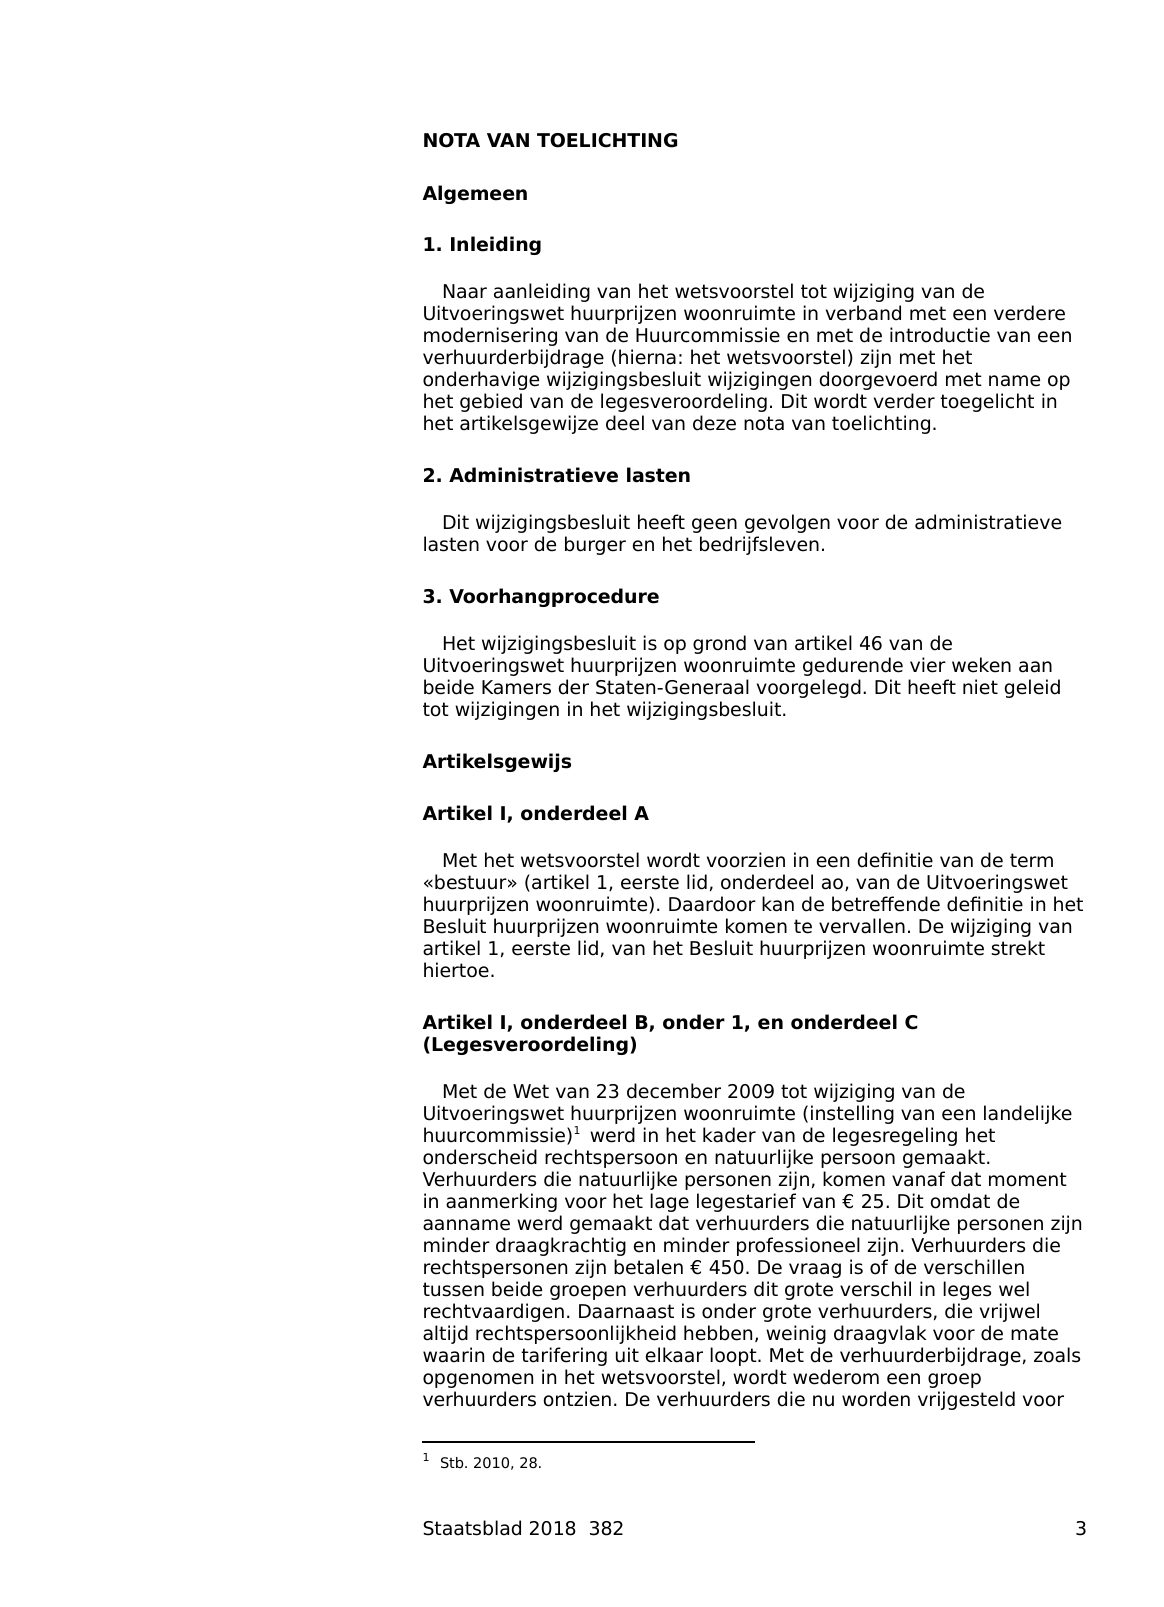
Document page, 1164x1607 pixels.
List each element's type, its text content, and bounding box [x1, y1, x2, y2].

text Stb. 2010, 28. [422, 1451, 1087, 1473]
text Dit wijzigingsbesluit heeft geen gevolgen voor de administratieve lasten voor de burger en het bedrijfsleven. [422, 512, 1087, 556]
text Met de Wet van 23 december 2009 tot wijziging van de Uitvoeringswet huurprijzen woonruimte (instelling van een landelijke huurcommissie) werd in het kader van de legesregeling het onderscheid rechtspersoon en natuurlijke persoon gemaakt. Verhuurders die natuurlijke personen zijn, komen vanaf dat moment in aanmerking voor het lage legestarief van € 25. Dit omdat de aanname werd gemaakt dat verhuurders die natuurlijke personen zijn minder draagkrachtig en minder professioneel zijn. Verhuurders die rechtspersonen zijn betalen € 450. De vraag is of de verschillen tussen beide groepen verhuurders dit grote verschil in leges wel rechtvaardigen. Daarnaast is onder grote verhuurders, die vrijwel altijd rechtspersoonlijkheid hebben, weinig draagvlak voor de mate waarin de tarifering uit elkaar loopt. Met de verhuurderbijdrage, zoals opgenomen in het wetsvoorstel, wordt wederom een groep verhuurders ontzien. De verhuurders die nu worden vrijgesteld voor [422, 1081, 1087, 1411]
subtitle Artikel I, onderdeel B, onder 1, en onderdeel C (Legesveroordeling) [422, 1012, 1087, 1056]
text Met het wetsvoorstel wordt voorzien in een definitie van de term «bestuur» (artikel 1, eerste lid, onderdeel ao, van de Uitvoeringswet huurprijzen woonruimte). Daardoor kan de betreffende definitie in het Besluit huurprijzen woonruimte komen te vervallen. De wijziging van artikel 1, eerste lid, van het Besluit huurprijzen woonruimte strekt hiertoe. [422, 850, 1087, 982]
text Naar aanleiding van het wetsvoorstel tot wijziging van de Uitvoeringswet huurprijzen woonruimte in verband met een verdere modernisering van de Huurcommissie en met de introductie van een verhuurderbijdrage (hierna: het wetsvoorstel) zijn met het onderhavige wijzigingsbesluit wijzigingen doorgevoerd met name op het gebied van de legesveroordeling. Dit wordt verder toegelicht in het artikelsgewijze deel van deze nota van toelichting. [422, 281, 1087, 435]
subtitle Algemeen [422, 182, 1087, 204]
subtitle NOTA VAN TOELICHTING [422, 130, 1087, 152]
subtitle 3. Voorhangprocedure [422, 586, 1087, 608]
subtitle 1. Inleiding [422, 234, 1087, 256]
text Het wijzigingsbesluit is op grond van artikel 46 van de Uitvoeringswet huurprijzen woonruimte gedurende vier weken aan beide Kamers der Staten-Generaal voorgelegd. Dit heeft niet geleid tot wijzigingen in het wijzigingsbesluit. [422, 633, 1087, 721]
subtitle Artikel I, onderdeel A [422, 803, 1087, 825]
subtitle 2. Administratieve lasten [422, 465, 1087, 487]
subtitle Artikelsgewijs [422, 751, 1087, 773]
